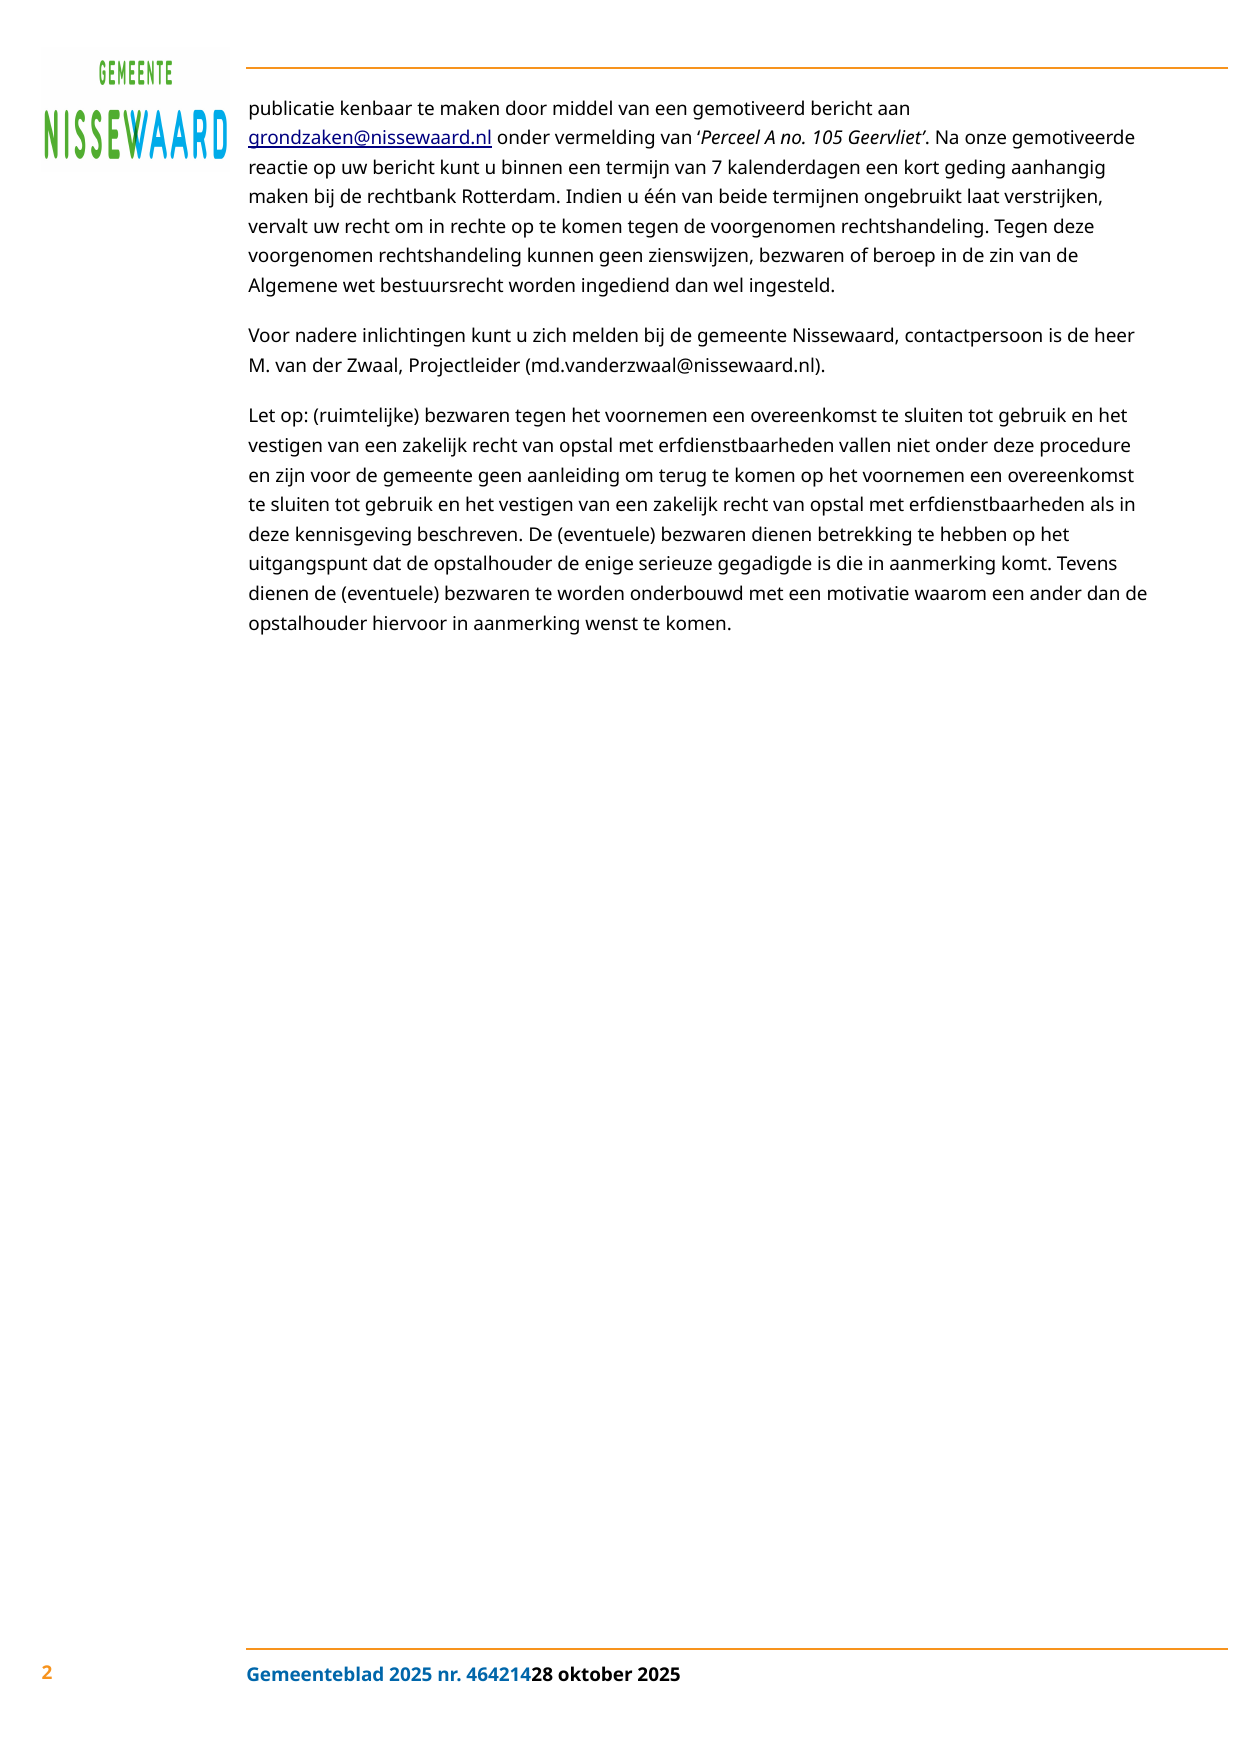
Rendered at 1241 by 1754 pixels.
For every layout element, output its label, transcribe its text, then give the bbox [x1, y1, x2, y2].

text publicatie kenbaar te maken door middel van een gemotiveerd bericht aan grondzaken@nissewaard.nl onder vermelding van ‘Perceel A no. 105 Geervliet’. Na onze gemotiveerde reactie op uw bericht kunt u binnen een termijn van 7 kalenderdagen een kort geding aanhangig maken bij de rechtbank Rotterdam. Indien u één van beide termijnen ongebruikt laat verstrijken, vervalt uw recht om in rechte op te komen tegen de voorgenomen rechtshandeling. Tegen deze voorgenomen rechtshandeling kunnen geen zienswijzen, bezwaren of beroep in de zin van de Algemene wet bestuursrecht worden ingediend dan wel ingesteld. [248, 95, 1152, 298]
text Voor nadere inlichtingen kunt u zich melden bij de gemeente Nissewaard, contactpersoon is de heer M. van der Zwaal, Projectleider (md.vanderzwaal@nissewaard.nl). [248, 323, 1152, 378]
picture [41, 47, 231, 172]
text Let op: (ruimtelijke) bezwaren tegen het voornemen een overeenkomst te sluiten tot gebruik en het vestigen van een zakelijk recht van opstal met erfdienstbaarheden vallen niet onder deze procedure en zijn voor de gemeente geen aanleiding om terug te komen op het voornemen een overeenkomst te sluiten tot gebruik en het vestigen van een zakelijk recht van opstal met erfdienstbaarheden als in deze kennisgeving beschreven. De (eventuele) bezwaren dienen betrekking te hebben op het uitgangspunt dat de opstalhouder de enige serieuze gegadigde is die in aanmerking komt. Tevens dienen de (eventuele) bezwaren te worden onderbouwd met een motivatie waarom een ander dan de opstalhouder hiervoor in aanmerking wenst te komen. [248, 403, 1152, 636]
